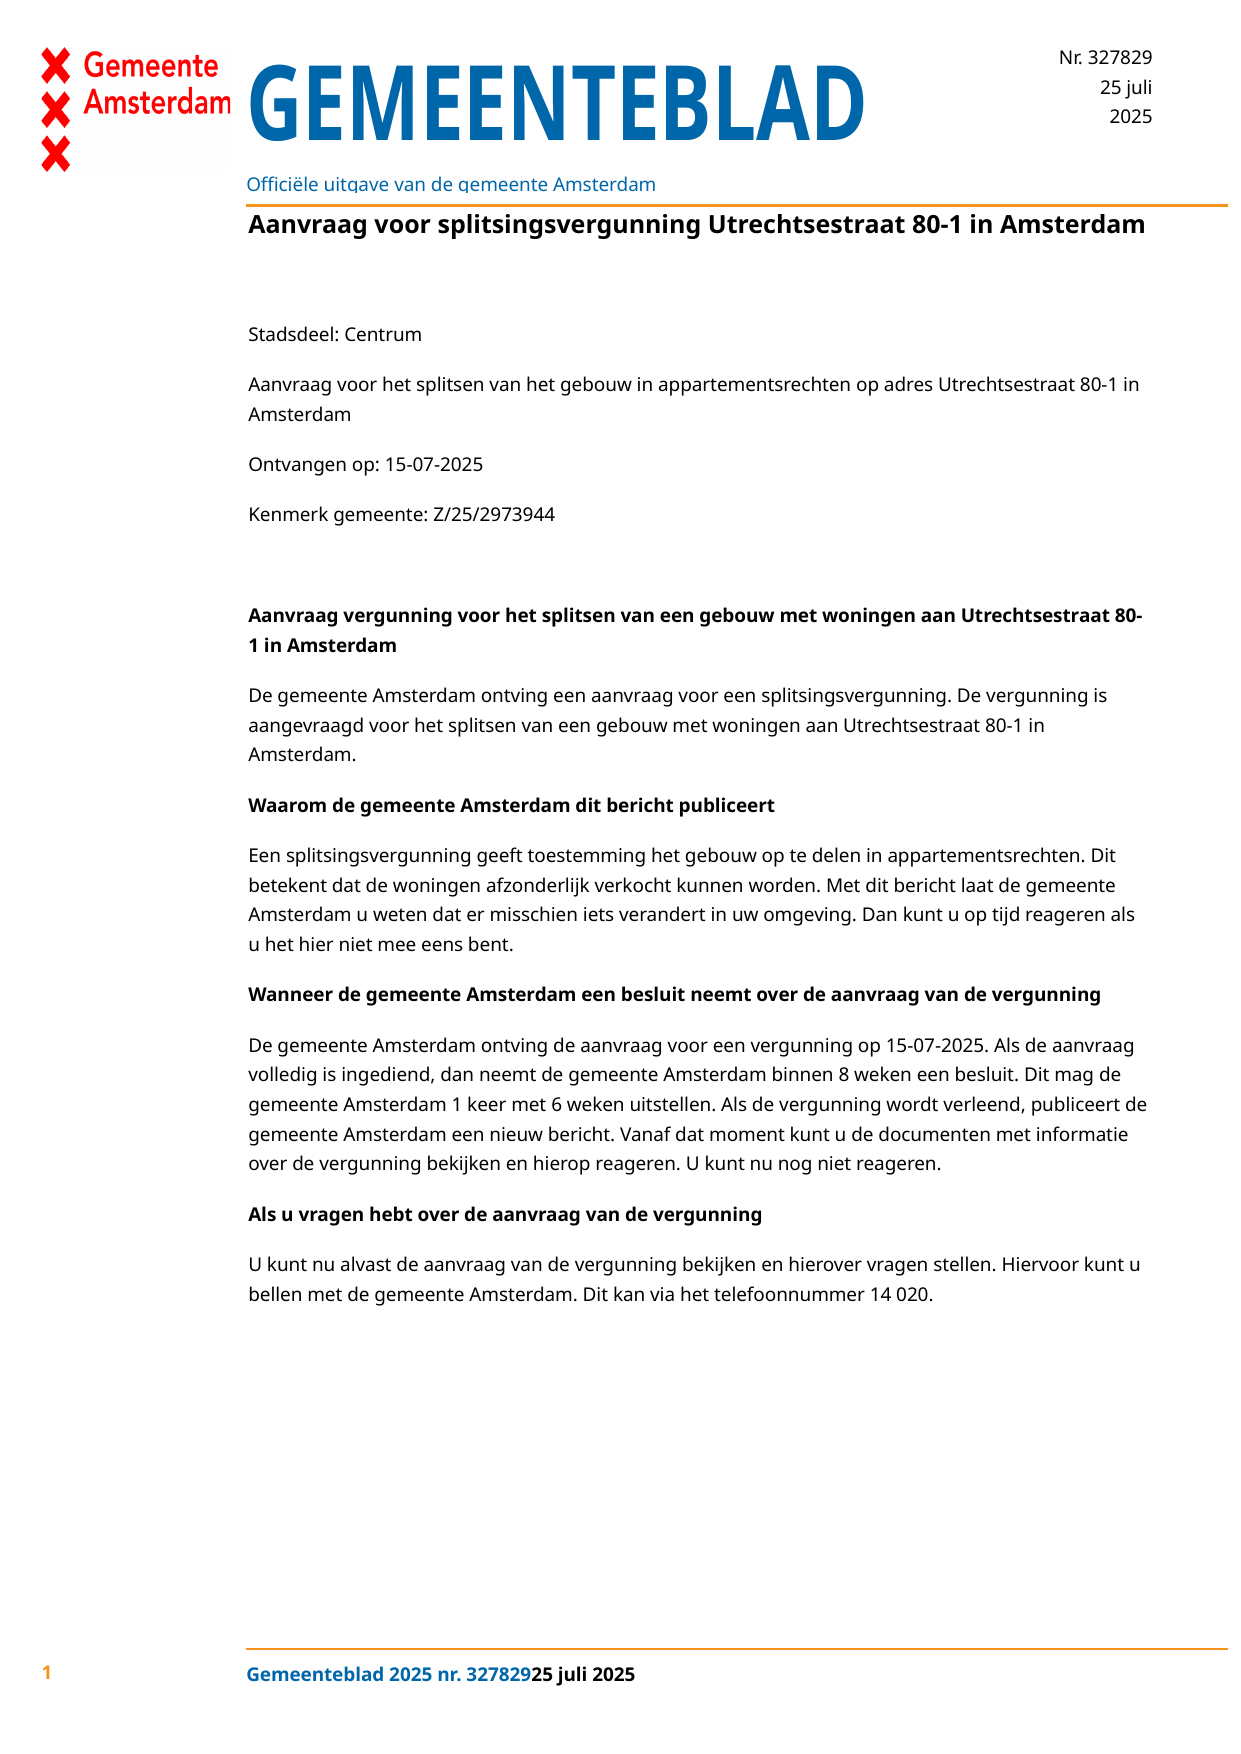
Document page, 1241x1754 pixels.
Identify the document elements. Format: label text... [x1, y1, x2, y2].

text Wanneer de gemeente Amsterdam een besluit neemt over de aanvraag van de vergunning [248, 982, 1152, 1007]
text De gemeente Amsterdam ontving een aanvraag voor een splitsingsvergunning. De vergunning is aangevraagd voor het splitsen van een gebouw met woningen aan Utrechtsestraat 80-1 in Amsterdam. [248, 682, 1152, 767]
picture [41, 47, 231, 172]
text Ontvangen op: 15-07-2025 [248, 451, 1152, 477]
text Kenmerk gemeente: Z/25/2973944 [248, 502, 1152, 527]
text Waarom de gemeente Amsterdam dit bericht publiceert [248, 792, 1152, 818]
text Een splitsingsvergunning geeft toestemming het gebouw op te delen in appartementsrechten. Dit betekent dat de woningen afzonderlijk verkocht kunnen worden. Met dit bericht laat de gemeente Amsterdam u weten dat er misschien iets verandert in uw omgeving. Dan kunt u op tijd reageren als u het hier niet mee eens bent. [248, 842, 1152, 957]
text Als u vragen hebt over de aanvraag van de vergunning [248, 1201, 1152, 1226]
text Aanvraag voor splitsingsvergunning Utrechtsestraat 80-1 in Amsterdam [248, 207, 1152, 241]
text Stadsdeel: Centrum [248, 321, 1152, 346]
text U kunt nu alvast de aanvraag van de vergunning bekijken en hierover vragen stellen. Hiervoor kunt u bellen met de gemeente Amsterdam. Dit kan via het telefoonnummer 14 020. [248, 1251, 1152, 1306]
text Aanvraag vergunning voor het splitsen van een gebouw met woningen aan Utrechtsestraat 80-1 in Amsterdam [248, 602, 1152, 658]
text Aanvraag voor het splitsen van het gebouw in appartementsrechten op adres Utrechtsestraat 80-1 in Amsterdam [248, 371, 1152, 426]
text De gemeente Amsterdam ontving de aanvraag voor een vergunning op 15-07-2025. Als de aanvraag volledig is ingediend, dan neemt de gemeente Amsterdam binnen 8 weken een besluit. Dit mag de gemeente Amsterdam 1 keer met 6 weken uitstellen. Als de vergunning wordt verleend, publiceert de gemeente Amsterdam een nieuw bericht. Vanaf dat moment kunt u de documenten met informatie over de vergunning bekijken en hierop reageren. U kunt nu nog niet reageren. [248, 1032, 1152, 1176]
